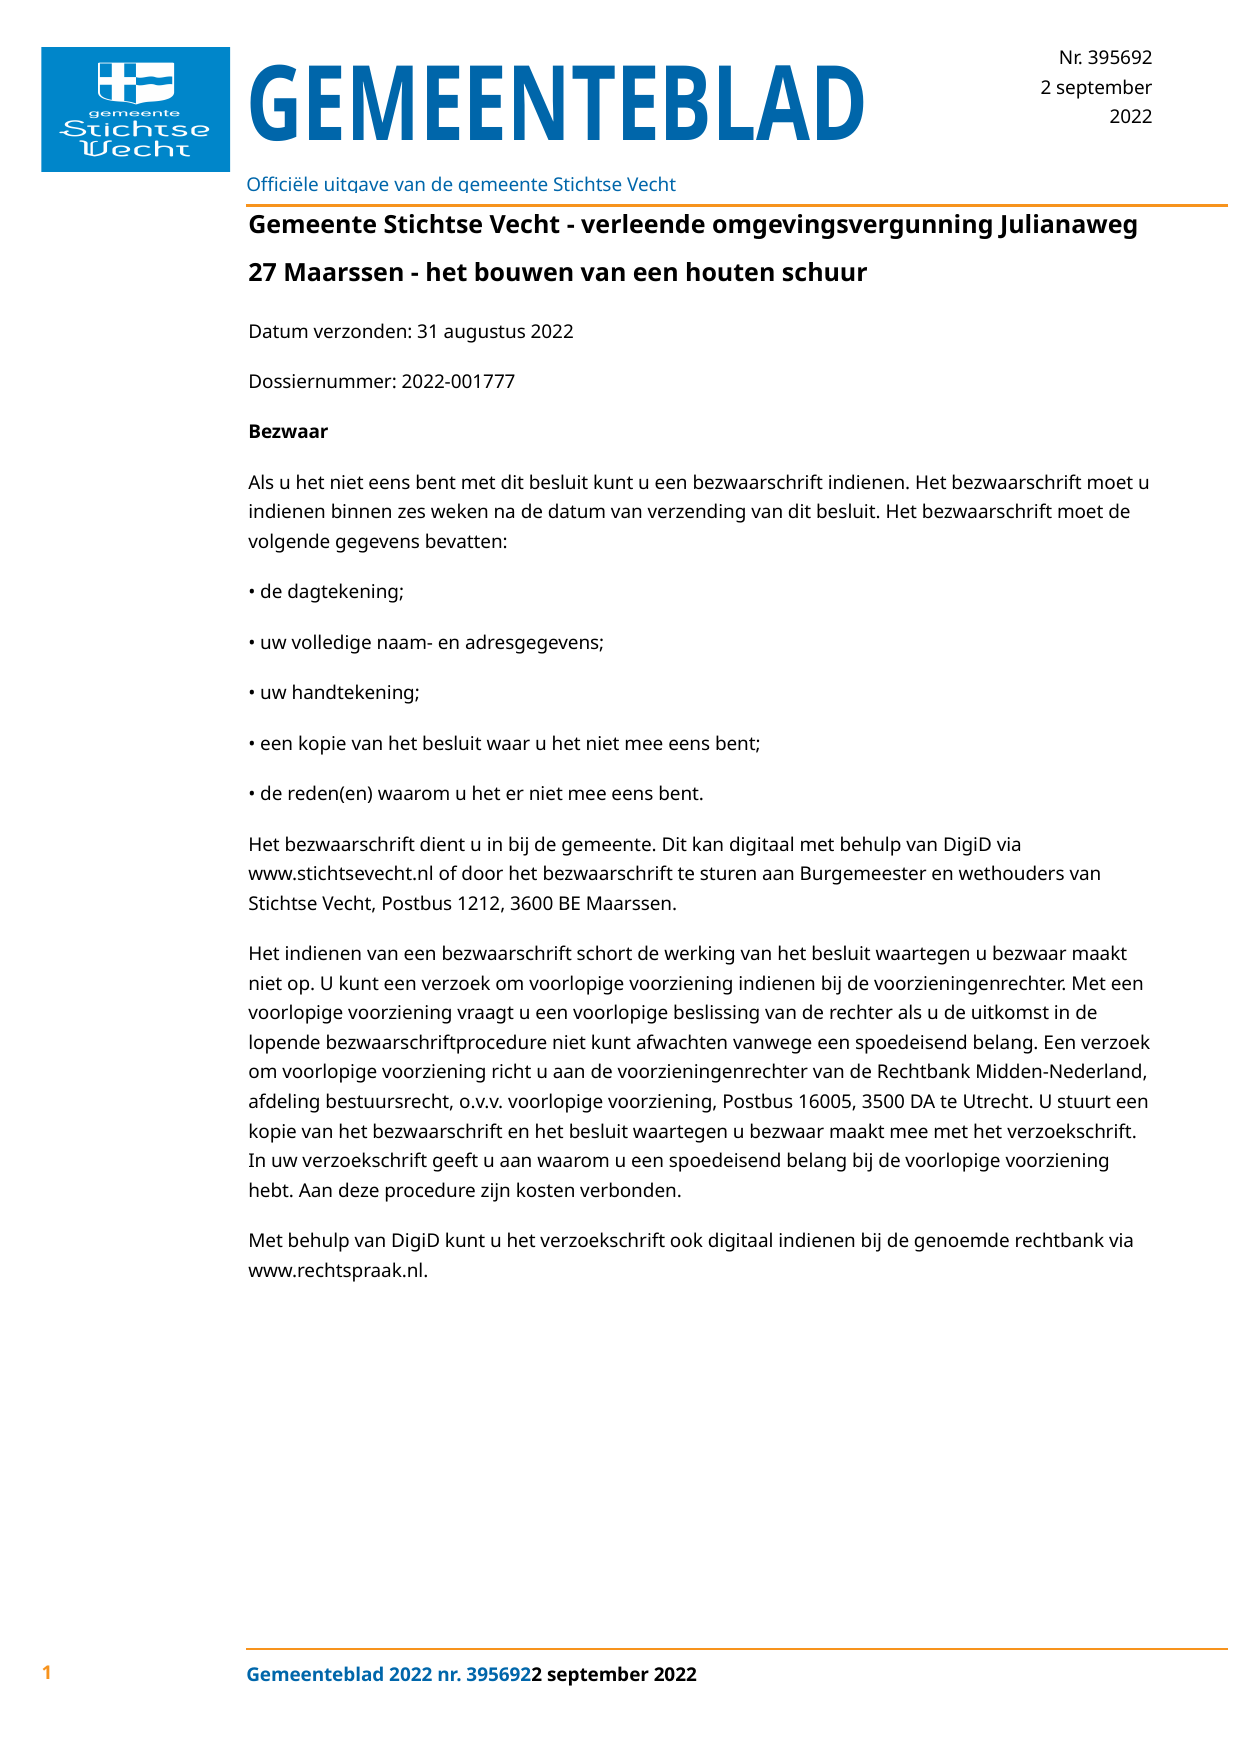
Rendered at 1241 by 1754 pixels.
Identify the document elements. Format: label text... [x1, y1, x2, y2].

text • de dagtekening; [248, 579, 1152, 604]
text Dossiernummer: 2022-001777 [248, 368, 1152, 394]
text Het bezwaarschrift dient u in bij de gemeente. Dit kan digitaal met behulp van DigiD via www.stichtsevecht.nl of door het bezwaarschrift te sturen aan Burgemeester en wethouders van Stichtse Vecht, Postbus 1212, 3600 BE Maarssen. [248, 831, 1152, 916]
text • uw volledige naam- en adresgegevens; [248, 629, 1152, 655]
text Met behulp van DigiD kunt u het verzoekschrift ook digitaal indienen bij de genoemde rechtbank via www.rechtspraak.nl. [248, 1227, 1152, 1283]
picture [137, 63, 174, 103]
text • een kopie van het besluit waar u het niet mee eens bent; [248, 730, 1152, 756]
text Het indienen van een bezwaarschrift schort de werking van het besluit waartegen u bezwaar maakt niet op. U kunt een verzoek om voorlopige voorziening indienen bij de voorzieningenrechter. Met een voorlopige voorziening vraagt u een voorlopige beslissing van de rechter als u de uitkomst in de lopende bezwaarschriftprocedure niet kunt afwachten vanwege een spoedeisend belang. Een verzoek om voorlopige voorziening richt u aan de voorzieningenrechter van de Rechtbank Midden-Nederland, afdeling bestuursrecht, o.v.v. voorlopige voorziening, Postbus 16005, 3500 DA te Utrecht. U stuurt een kopie van het bezwaarschrift en het besluit waartegen u bezwaar maakt mee met het verzoekschrift. In uw verzoekschrift geeft u aan waarom u een spoedeisend belang bij de voorlopige voorziening hebt. Aan deze procedure zijn kosten verbonden. [248, 940, 1152, 1203]
text Gemeente Stichtse Vecht - verleende omgevingsvergunning Julianaweg 27 Maarssen - het bouwen van een houten schuur [248, 207, 1152, 288]
text • de reden(en) waarom u het er niet mee eens bent. [248, 780, 1152, 806]
text Als u het niet eens bent met dit besluit kunt u een bezwaarschrift indienen. Het bezwaarschrift moet u indienen binnen zes weken na de datum van verzending van dit besluit. Het bezwaarschrift moet de volgende gegevens bevatten: [248, 469, 1152, 554]
text • uw handtekening; [248, 679, 1152, 705]
text Bezwaar [248, 419, 1152, 444]
text Datum verzonden: 31 augustus 2022 [248, 318, 1152, 344]
picture [99, 63, 135, 101]
